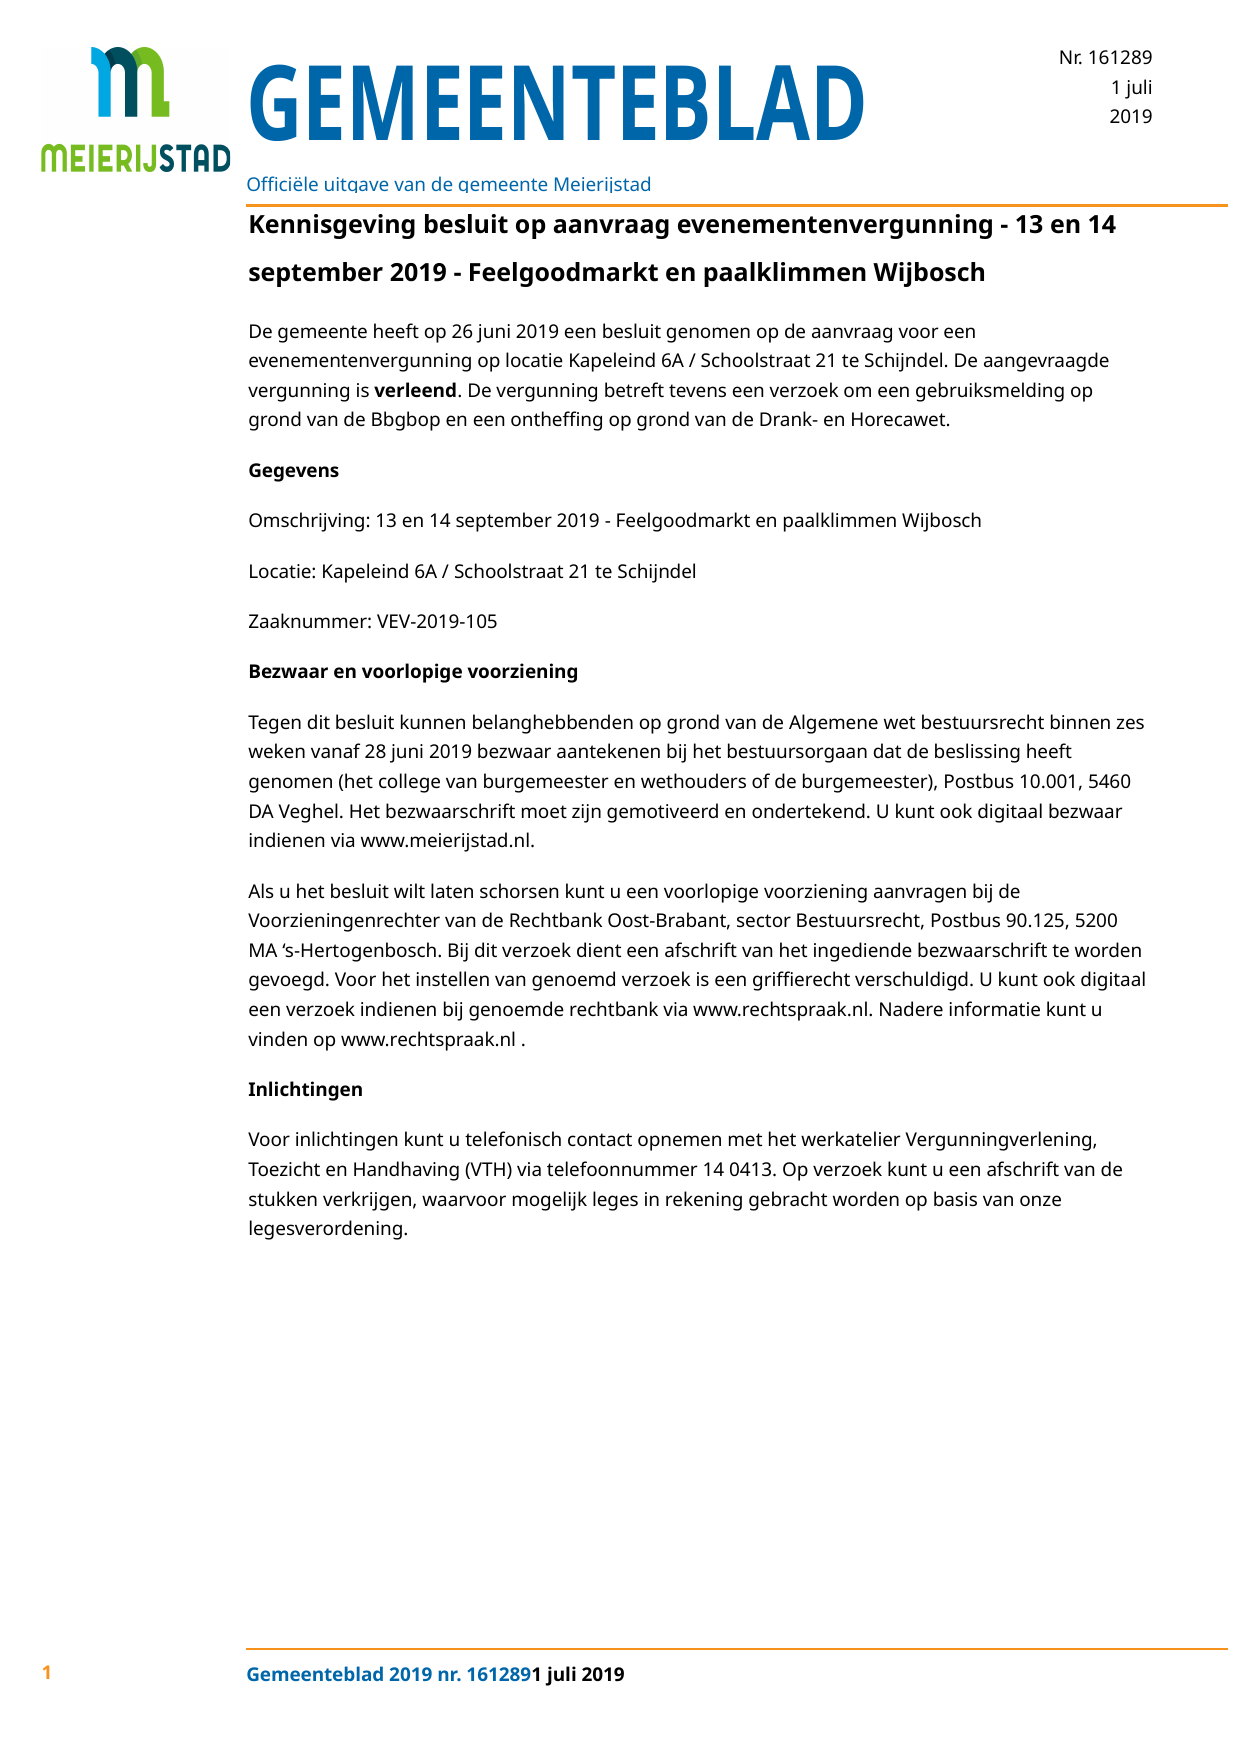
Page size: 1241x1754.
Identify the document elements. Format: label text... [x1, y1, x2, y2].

text Inlichtingen [248, 1076, 1152, 1102]
text Zaaknummer: VEV-2019-105 [248, 608, 1152, 634]
text Locatie: Kapeleind 6A / Schoolstraat 21 te Schijndel [248, 558, 1152, 584]
picture [41, 47, 231, 172]
text Bezwaar en voorlopige voorziening [248, 659, 1152, 684]
text Omschrijving: 13 en 14 september 2019 - Feelgoodmarkt en paalklimmen Wijbosch [248, 507, 1152, 533]
text Tegen dit besluit kunnen belanghebbenden op grond van de Algemene wet bestuursrecht binnen zes weken vanaf 28 juni 2019 bezwaar aantekenen bij het bestuursorgaan dat de beslissing heeft genomen (het college van burgemeester en wethouders of de burgemeester), Postbus 10.001, 5460 DA Veghel. Het bezwaarschrift moet zijn gemotiveerd en ondertekend. U kunt ook digitaal bezwaar indienen via www.meierijstad.nl. [248, 709, 1152, 853]
text Kennisgeving besluit op aanvraag evenementenvergunning - 13 en 14 september 2019 - Feelgoodmarkt en paalklimmen Wijbosch [248, 207, 1152, 288]
text Voor inlichtingen kunt u telefonisch contact opnemen met het werkatelier Vergunningverlening, Toezicht en Handhaving (VTH) via telefoonnummer 14 0413. Op verzoek kunt u een afschrift van de stukken verkrijgen, waarvoor mogelijk leges in rekening gebracht worden op basis van onze legesverordening. [248, 1127, 1152, 1241]
text De gemeente heeft op 26 juni 2019 een besluit genomen op de aanvraag voor een evenementenvergunning op locatie Kapeleind 6A / Schoolstraat 21 te Schijndel. De aangevraagde vergunning is verleend. De vergunning betreft tevens een verzoek om een gebruiksmelding op grond van de Bbgbop en een ontheffing op grond van de Drank- en Horecawet. [248, 318, 1152, 432]
text Als u het besluit wilt laten schorsen kunt u een voorlopige voorziening aanvragen bij de Voorzieningenrechter van de Rechtbank Oost-Brabant, sector Bestuursrecht, Postbus 90.125, 5200 MA ‘s-Hertogenbosch. Bij dit verzoek dient een afschrift van het ingediende bezwaarschrift te worden gevoegd. Voor het instellen van genoemd verzoek is een griffierecht verschuldigd. U kunt ook digitaal een verzoek indienen bij genoemde rechtbank via www.rechtspraak.nl. Nadere informatie kunt u vinden op www.rechtspraak.nl . [248, 878, 1152, 1052]
text Gegevens [248, 457, 1152, 483]
